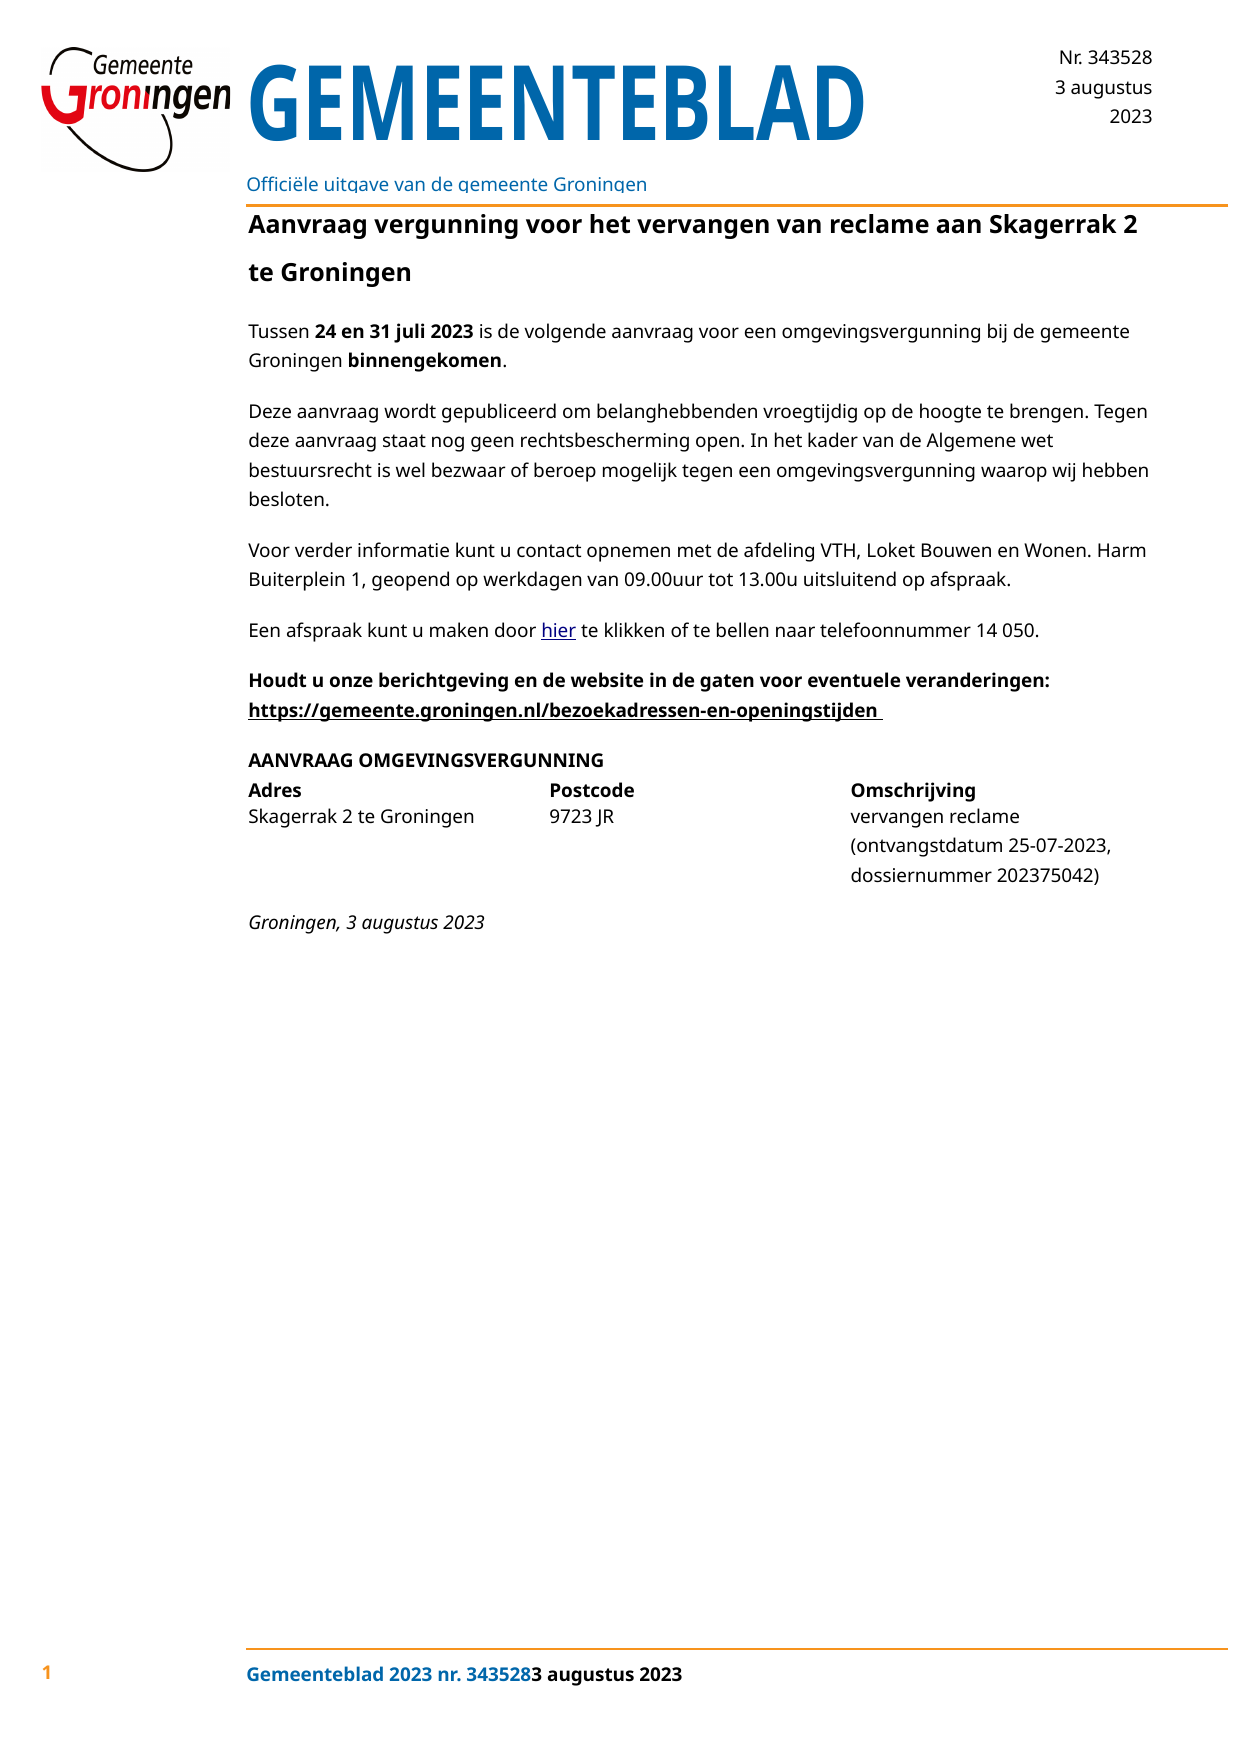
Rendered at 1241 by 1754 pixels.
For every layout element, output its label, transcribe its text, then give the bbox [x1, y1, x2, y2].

table_header Omschrijving [850, 777, 1152, 803]
table_cell 9723 JR [549, 803, 850, 888]
table_cell vervangen reclame (ontvangstdatum 25-07-2023, dossiernummer 202375042) [850, 803, 1152, 888]
text AANVRAAG OMGEVINGSVERGUNNING [248, 747, 1152, 773]
text Aanvraag vergunning voor het vervangen van reclame aan Skagerrak 2 te Groningen [248, 207, 1152, 288]
table_cell Skagerrak 2 te Groningen [248, 803, 549, 888]
text Deze aanvraag wordt gepubliceerd om belanghebbenden vroegtijdig op de hoogte te brengen. Tegen deze aanvraag staat nog geen rechtsbescherming open. In het kader van de Algemene wet bestuursrecht is wel bezwaar of beroep mogelijk tegen een omgevingsvergunning waarop wij hebben besloten. [248, 398, 1152, 512]
picture [41, 47, 231, 172]
table_header Adres [248, 777, 549, 803]
text Tussen 24 en 31 juli 2023 is de volgende aanvraag voor een omgevingsvergunning bij de gemeente Groningen binnengekomen. [248, 318, 1152, 373]
text Groningen, 3 augustus 2023 [248, 909, 1152, 935]
text Een afspraak kunt u maken door hier te klikken of te bellen naar telefoonnummer 14 050. [248, 617, 1152, 643]
text Voor verder informatie kunt u contact opnemen met de afdeling VTH, Loket Bouwen en Wonen. Harm Buiterplein 1, geopend op werkdagen van 09.00uur tot 13.00u uitsluitend op afspraak. [248, 537, 1152, 592]
table_header Postcode [549, 777, 850, 803]
text Houdt u onze berichtgeving en de website in de gaten voor eventuele veranderingen: https://gemeente.groningen.nl/bezoekadressen-en-openingstijden [248, 667, 1152, 723]
